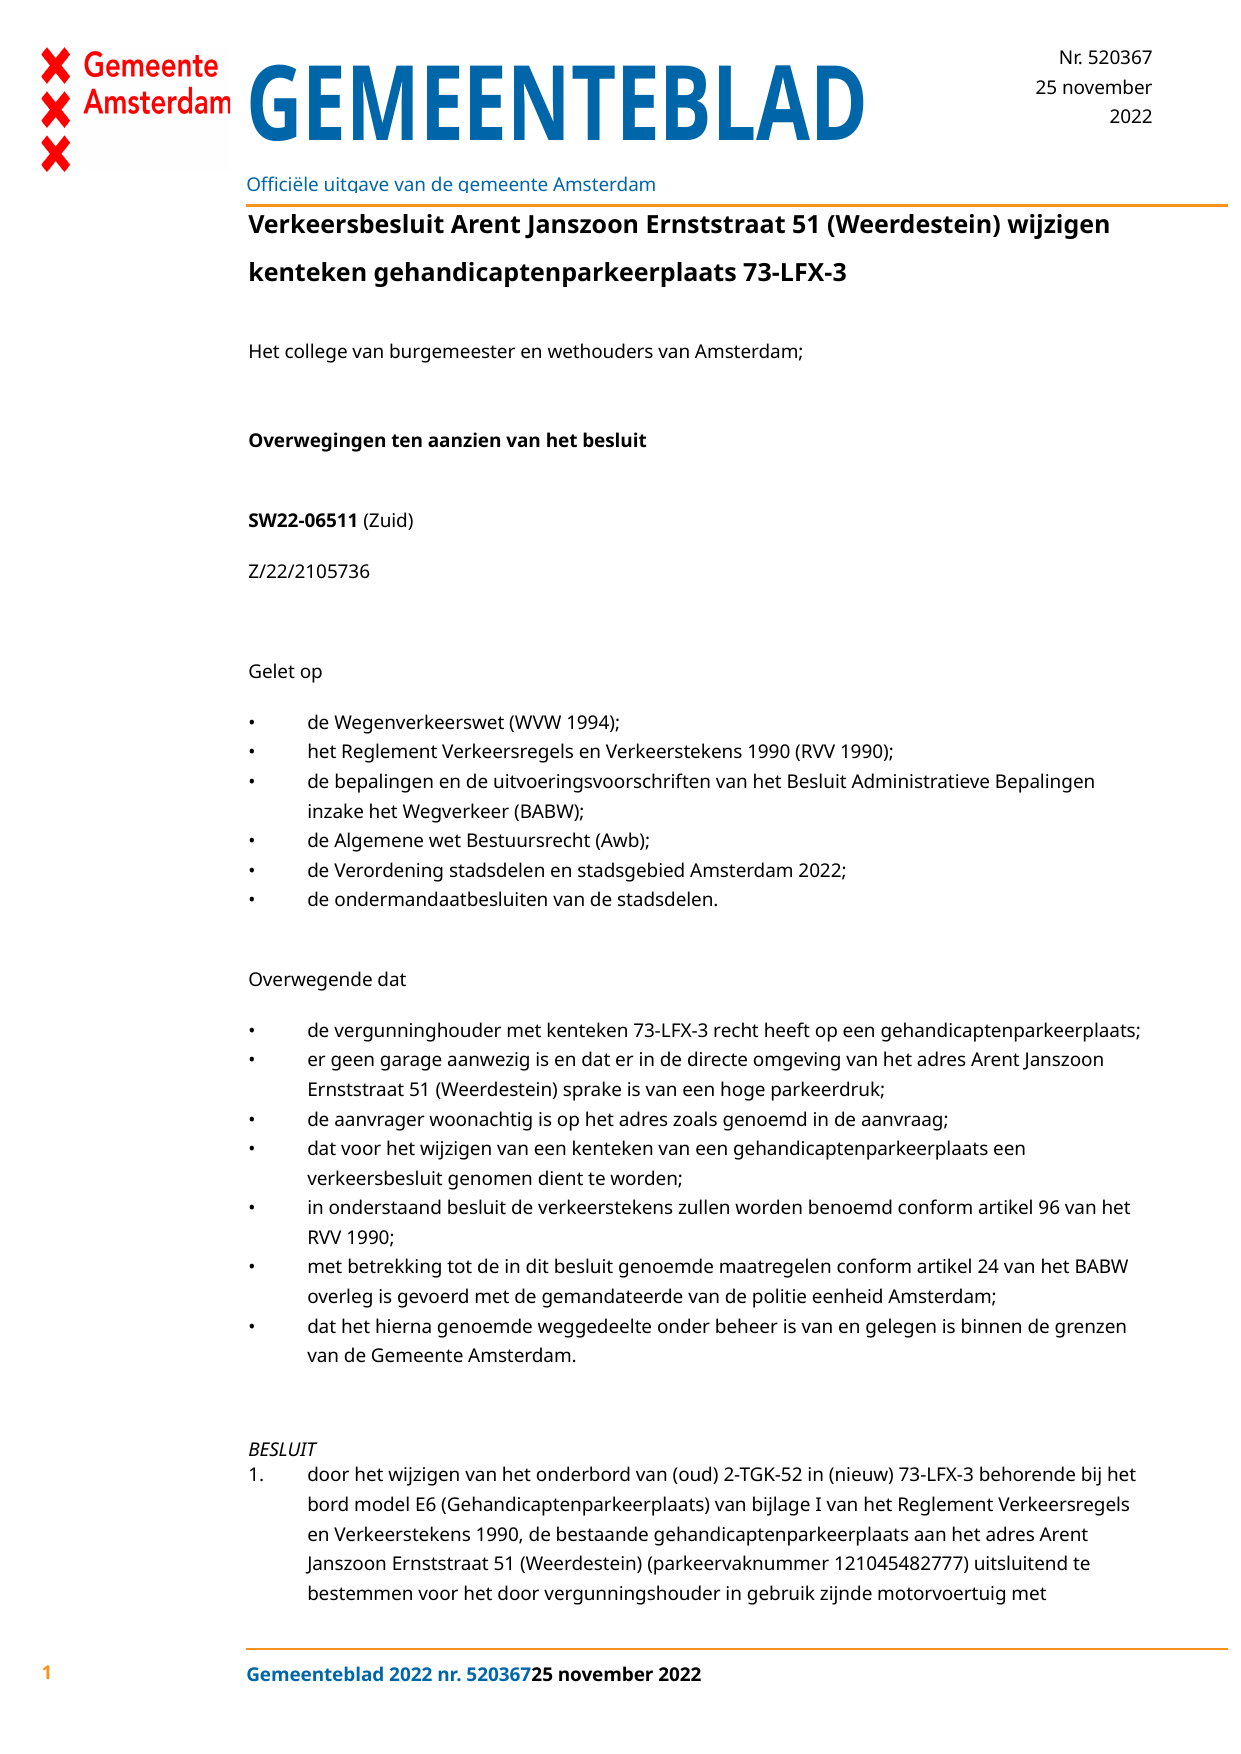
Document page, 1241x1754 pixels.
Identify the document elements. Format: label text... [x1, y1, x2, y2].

text Het college van burgemeester en wethouders van Amsterdam; [248, 339, 1152, 364]
text Overwegende dat [248, 967, 1152, 992]
text SW22-06511 (Zuid) [248, 507, 1152, 533]
list in onderstaand besluit de verkeerstekens zullen worden benoemd conform artikel 96 van het RVV 1990; [248, 1194, 1152, 1250]
list de Wegenverkeerswet (WVW 1994); [248, 709, 1152, 735]
list het Reglement Verkeersregels en Verkeerstekens 1990 (RVV 1990); [248, 739, 1152, 764]
list de ondermandaatbesluiten van de stadsdelen. [248, 887, 1152, 912]
text Verkeersbesluit Arent Janszoon Ernststraat 51 (Weerdestein) wijzigen kenteken gehandicaptenparkeerplaats 73-LFX-3 [248, 207, 1152, 288]
list de Verordening stadsdelen en stadsgebied Amsterdam 2022; [248, 857, 1152, 883]
text Overwegingen ten aanzien van het besluit [248, 427, 1152, 453]
list met betrekking tot de in dit besluit genoemde maatregelen conform artikel 24 van het BABW overleg is gevoerd met de gemandateerde van de politie eenheid Amsterdam; [248, 1254, 1152, 1309]
list de Algemene wet Bestuursrecht (Awb); [248, 827, 1152, 853]
list er geen garage aanwezig is en dat er in de directe omgeving van het adres Arent Janszoon Ernststraat 51 (Weerdestein) sprake is van een hoge parkeerdruk; [248, 1047, 1152, 1102]
text Z/22/2105736 [248, 558, 1152, 583]
list dat het hierna genoemde weggedeelte onder beheer is van en gelegen is binnen de grenzen van de Gemeente Amsterdam. [248, 1313, 1152, 1368]
list de vergunninghouder met kenteken 73-LFX-3 recht heeft op een gehandicaptenparkeerplaats; [248, 1017, 1152, 1043]
list dat voor het wijzigen van een kenteken van een gehandicaptenparkeerplaats een verkeersbesluit genomen dient te worden; [248, 1135, 1152, 1191]
list door het wijzigen van het onderbord van (oud) 2-TGK-52 in (nieuw) 73-LFX-3 behorende bij het bord model E6 (Gehandicaptenparkeerplaats) van bijlage I van het Reglement Verkeersregels en Verkeerstekens 1990, de bestaande gehandicaptenparkeerplaats aan het adres Arent Janszoon Ernststraat 51 (Weerdestein) (parkeervaknummer 121045482777) uitsluitend te bestemmen voor het door vergunningshouder in gebruik zijnde motorvoertuig met [248, 1462, 1152, 1606]
picture [41, 47, 231, 172]
text Gelet op [248, 659, 1152, 684]
list de aanvrager woonachtig is op het adres zoals genoemd in de aanvraag; [248, 1106, 1152, 1131]
text BESLUIT [248, 1436, 1152, 1462]
list de bepalingen en de uitvoeringsvoorschriften van het Besluit Administratieve Bepalingen inzake het Wegverkeer (BABW); [248, 768, 1152, 823]
